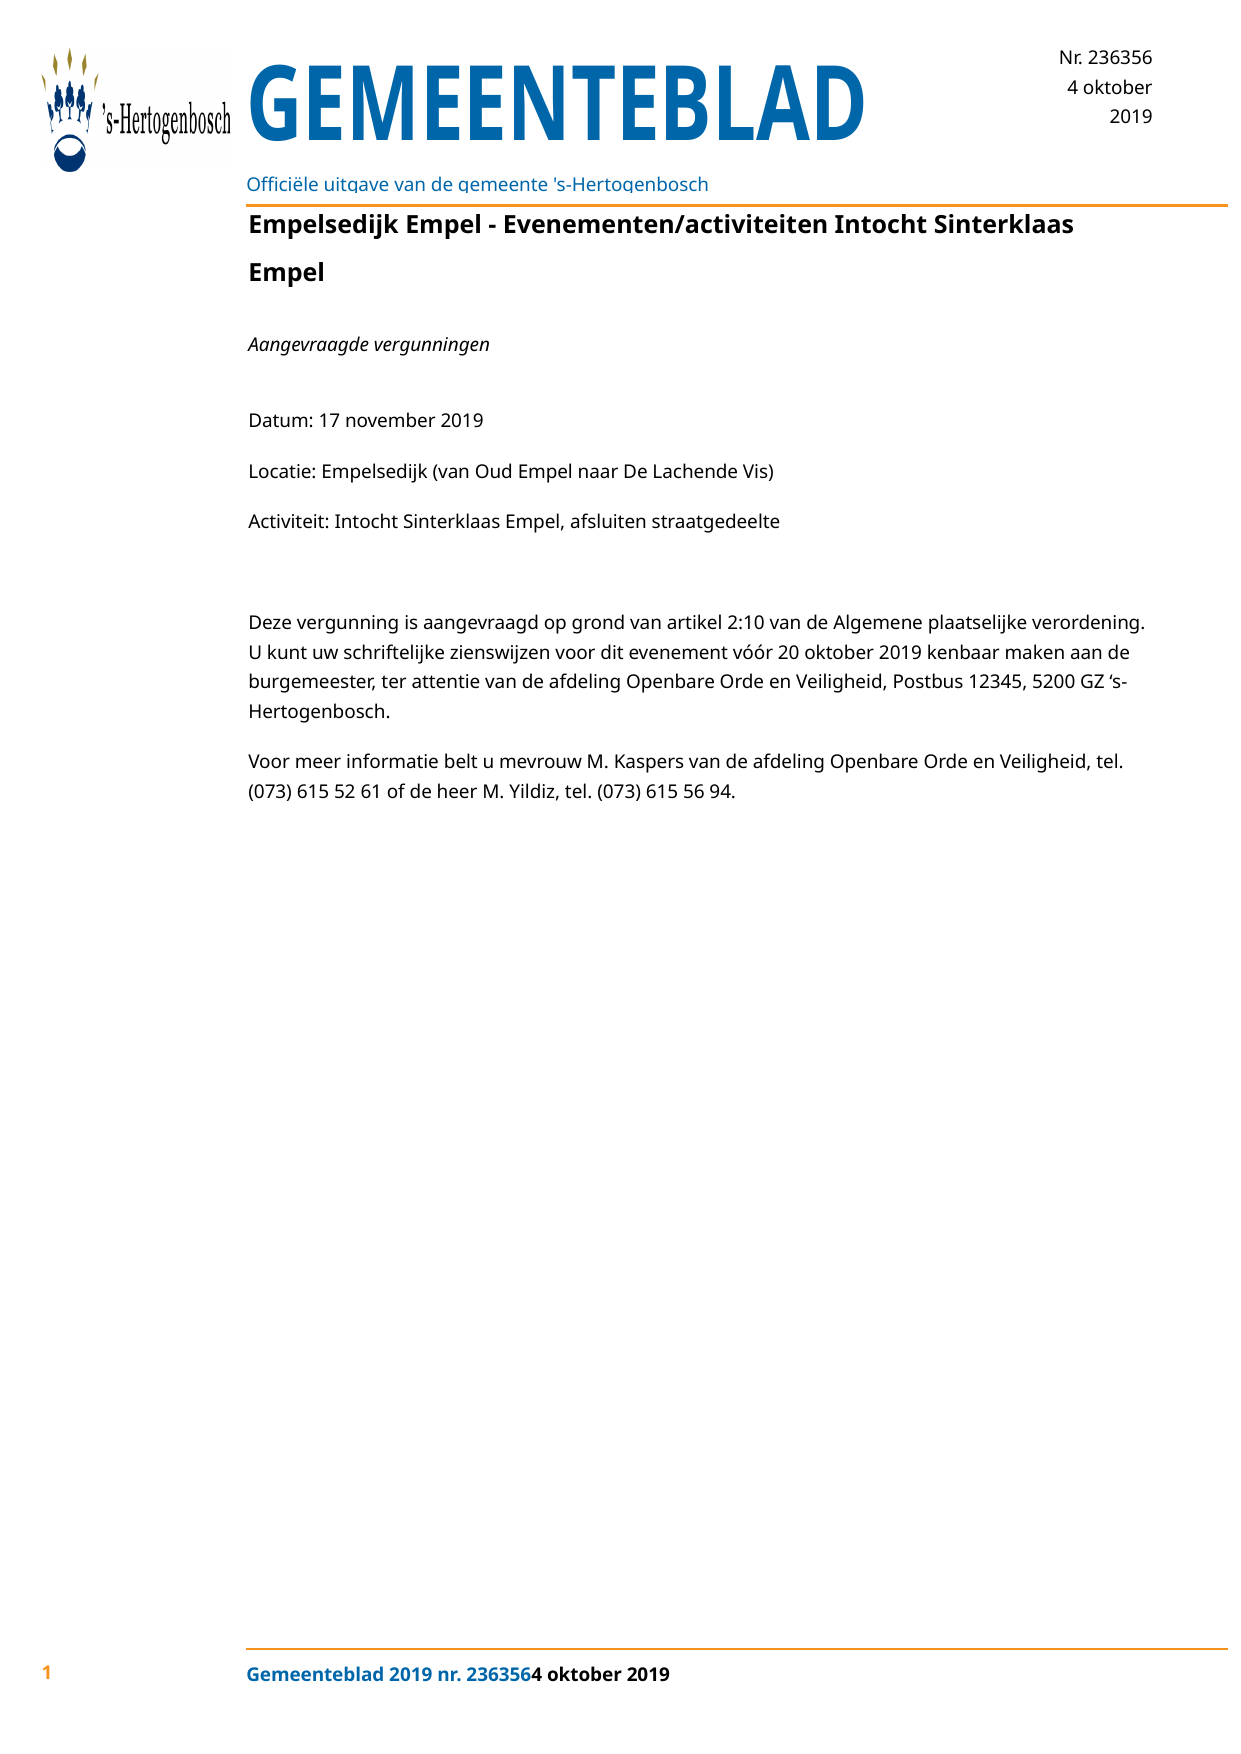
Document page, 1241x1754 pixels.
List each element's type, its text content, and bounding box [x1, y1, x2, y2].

picture [41, 47, 231, 172]
text Activiteit: Intocht Sinterklaas Empel, afsluiten straatgedeelte [248, 508, 1152, 534]
text Aangevraagde vergunningen [248, 331, 1152, 357]
text Voor meer informatie belt u mevrouw M. Kaspers van de afdeling Openbare Orde en Veiligheid, tel. (073) 615 52 61 of de heer M. Yildiz, tel. (073) 615 56 94. [248, 748, 1152, 804]
text Locatie: Empelsedijk (van Oud Empel naar De Lachende Vis) [248, 458, 1152, 484]
text Datum: 17 november 2019 [248, 408, 1152, 433]
text Empelsedijk Empel - Evenementen/activiteiten Intocht Sinterklaas Empel [248, 207, 1152, 288]
text Deze vergunning is aangevraagd op grond van artikel 2:10 van de Algemene plaatselijke verordening. U kunt uw schriftelijke zienswijzen voor dit evenement vóór 20 oktober 2019 kenbaar maken aan de burgemeester, ter attentie van de afdeling Openbare Orde en Veiligheid, Postbus 12345, 5200 GZ ‘s-Hertogenbosch. [248, 609, 1152, 724]
